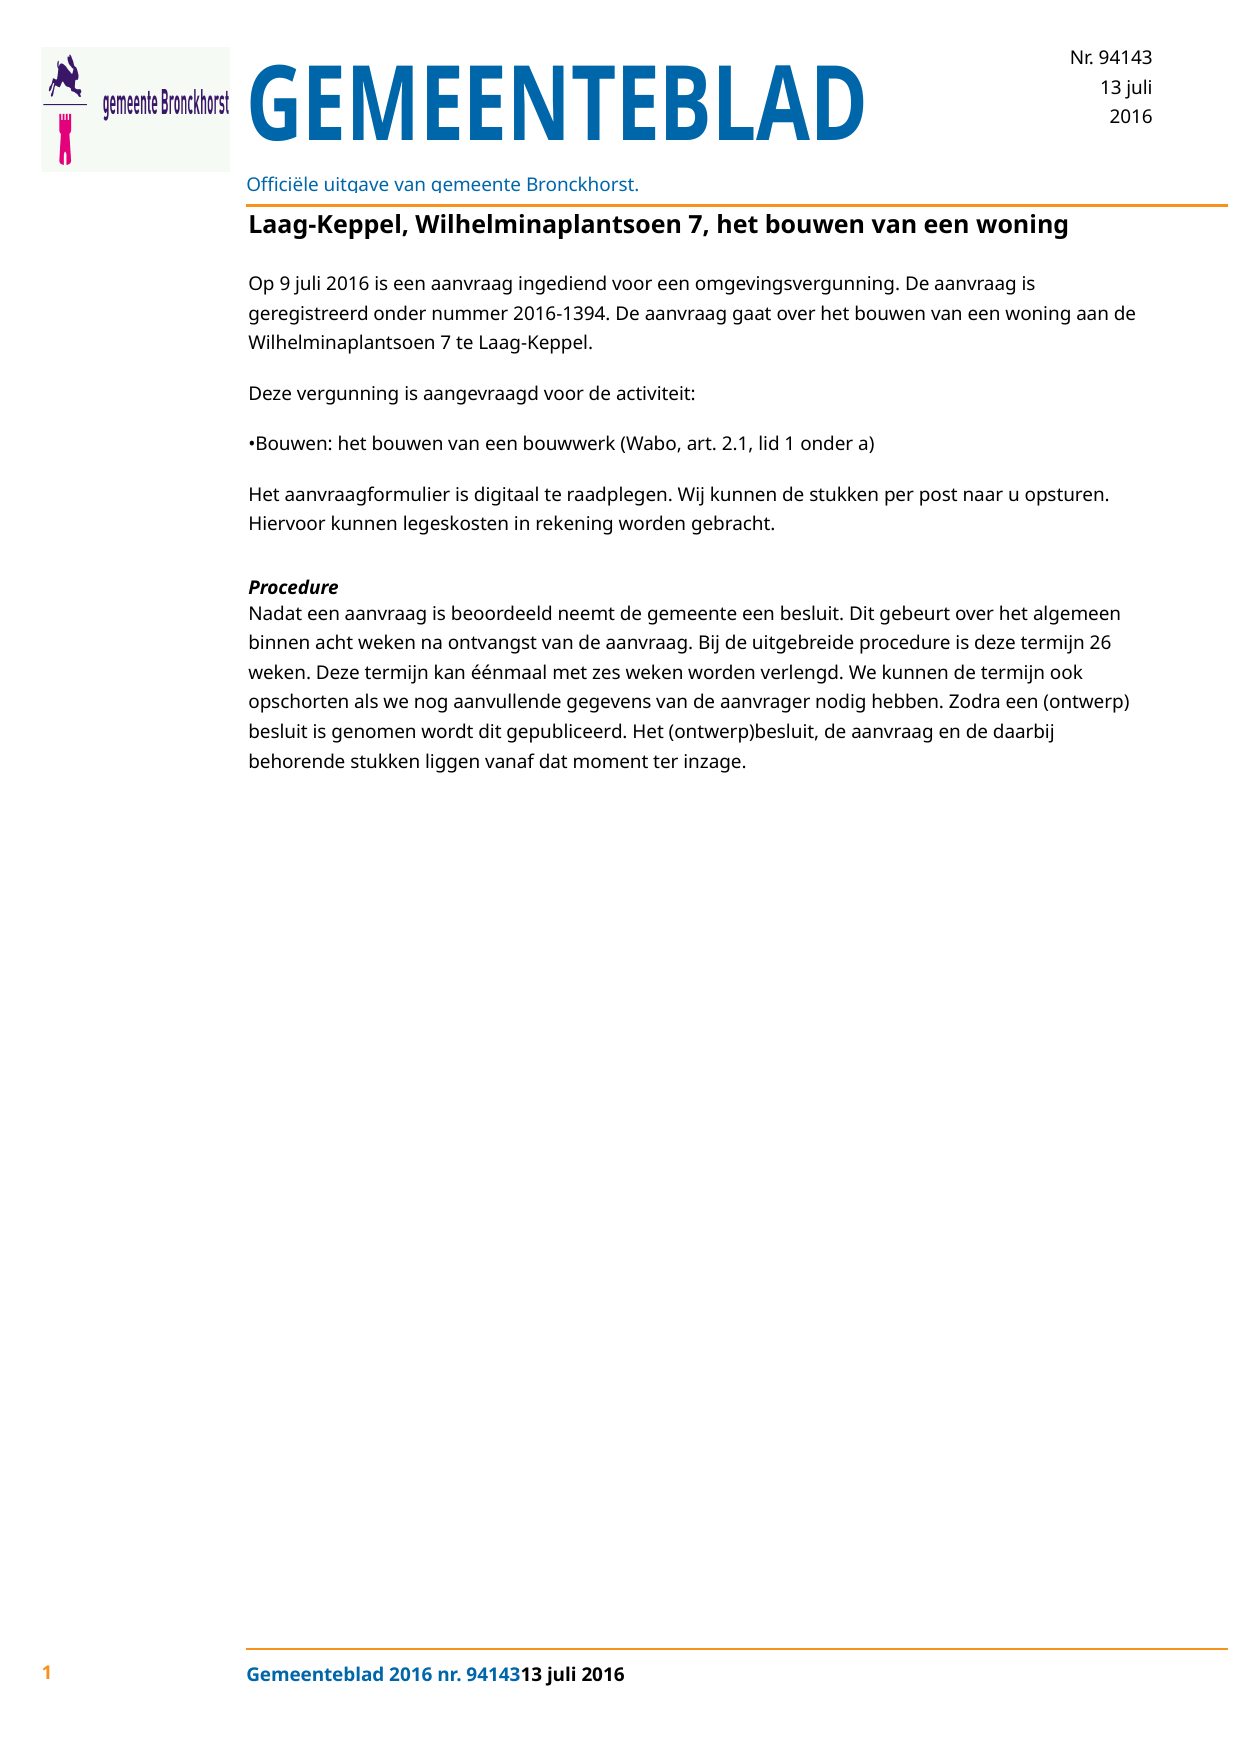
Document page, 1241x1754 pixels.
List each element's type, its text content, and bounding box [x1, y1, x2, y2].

text Deze vergunning is aangevraagd voor de activiteit: [248, 380, 1152, 406]
picture [41, 47, 231, 172]
text Procedure [248, 574, 1152, 600]
text Nadat een aanvraag is beoordeeld neemt de gemeente een besluit. Dit gebeurt over het algemeen binnen acht weken na ontvangst van de aanvraag. Bij de uitgebreide procedure is deze termijn 26 weken. Deze termijn kan éénmaal met zes weken worden verlengd. We kunnen de termijn ook opschorten als we nog aanvullende gegevens van de aanvrager nodig hebben. Zodra een (ontwerp) besluit is genomen wordt dit gepubliceerd. Het (ontwerp)besluit, de aanvraag en de daarbij behorende stukken liggen vanaf dat moment ter inzage. [248, 600, 1152, 774]
text Laag-Keppel, Wilhelminaplantsoen 7, het bouwen van een woning [248, 207, 1152, 241]
text Het aanvraagformulier is digitaal te raadplegen. Wij kunnen de stukken per post naar u opsturen. Hiervoor kunnen legeskosten in rekening worden gebracht. [248, 481, 1152, 536]
text •Bouwen: het bouwen van een bouwwerk (Wabo, art. 2.1, lid 1 onder a) [248, 430, 1152, 456]
text Op 9 juli 2016 is een aanvraag ingediend voor een omgevingsvergunning. De aanvraag is geregistreerd onder nummer 2016-1394. De aanvraag gaat over het bouwen van een woning aan de Wilhelminaplantsoen 7 te Laag-Keppel. [248, 270, 1152, 355]
